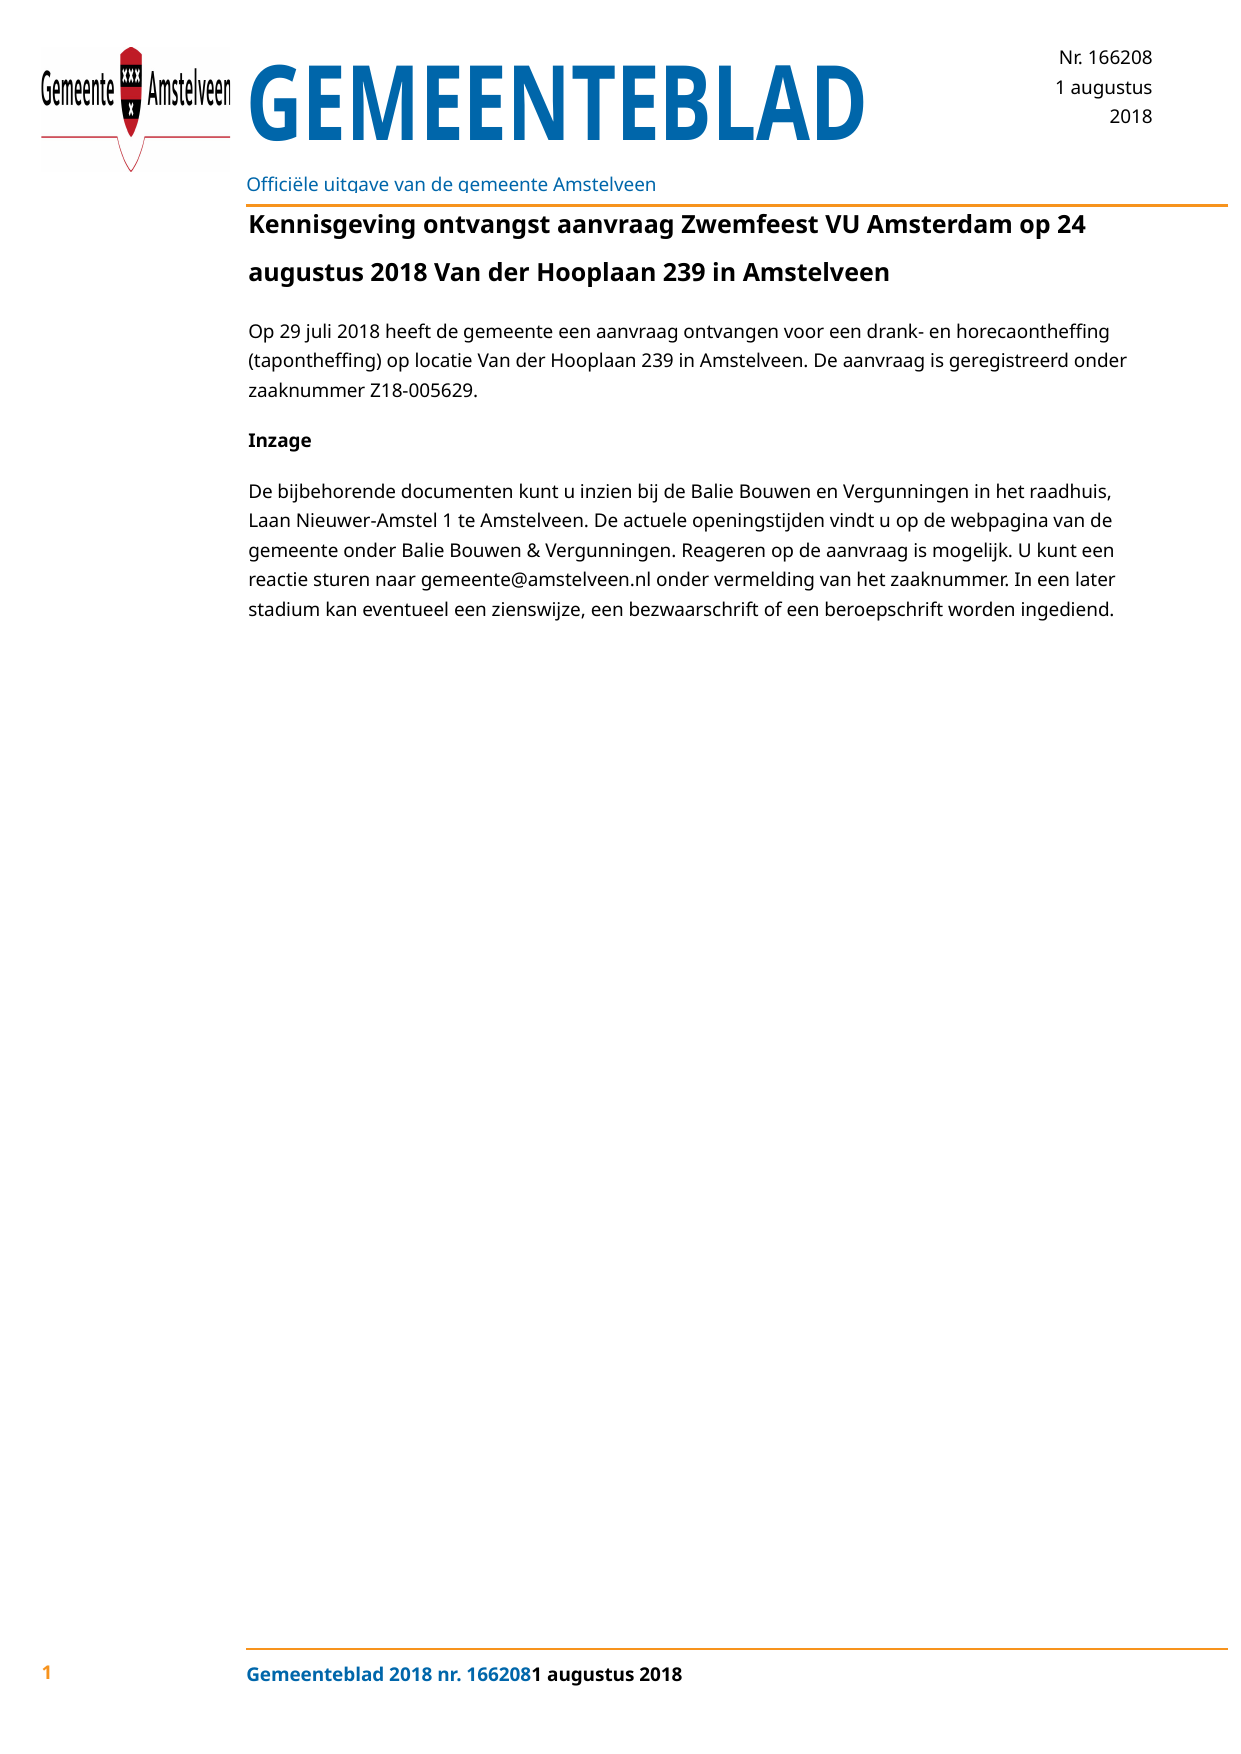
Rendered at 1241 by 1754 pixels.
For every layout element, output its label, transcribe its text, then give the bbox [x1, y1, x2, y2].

text Kennisgeving ontvangst aanvraag Zwemfeest VU Amsterdam op 24 augustus 2018 Van der Hooplaan 239 in Amstelveen [248, 207, 1152, 288]
picture [41, 47, 231, 172]
text Op 29 juli 2018 heeft de gemeente een aanvraag ontvangen voor een drank- en horecaontheffing (tapontheffing) op locatie Van der Hooplaan 239 in Amstelveen. De aanvraag is geregistreerd onder zaaknummer Z18-005629. [248, 318, 1152, 403]
text De bijbehorende documenten kunt u inzien bij de Balie Bouwen en Vergunningen in het raadhuis, Laan Nieuwer-Amstel 1 te Amstelveen. De actuele openingstijden vindt u op de webpagina van de gemeente onder Balie Bouwen & Vergunningen. Reageren op de aanvraag is mogelijk. U kunt een reactie sturen naar gemeente@amstelveen.nl onder vermelding van het zaaknummer. In een later stadium kan eventueel een zienswijze, een bezwaarschrift of een beroepschrift worden ingediend. [248, 478, 1152, 622]
text Inzage [248, 427, 1152, 453]
